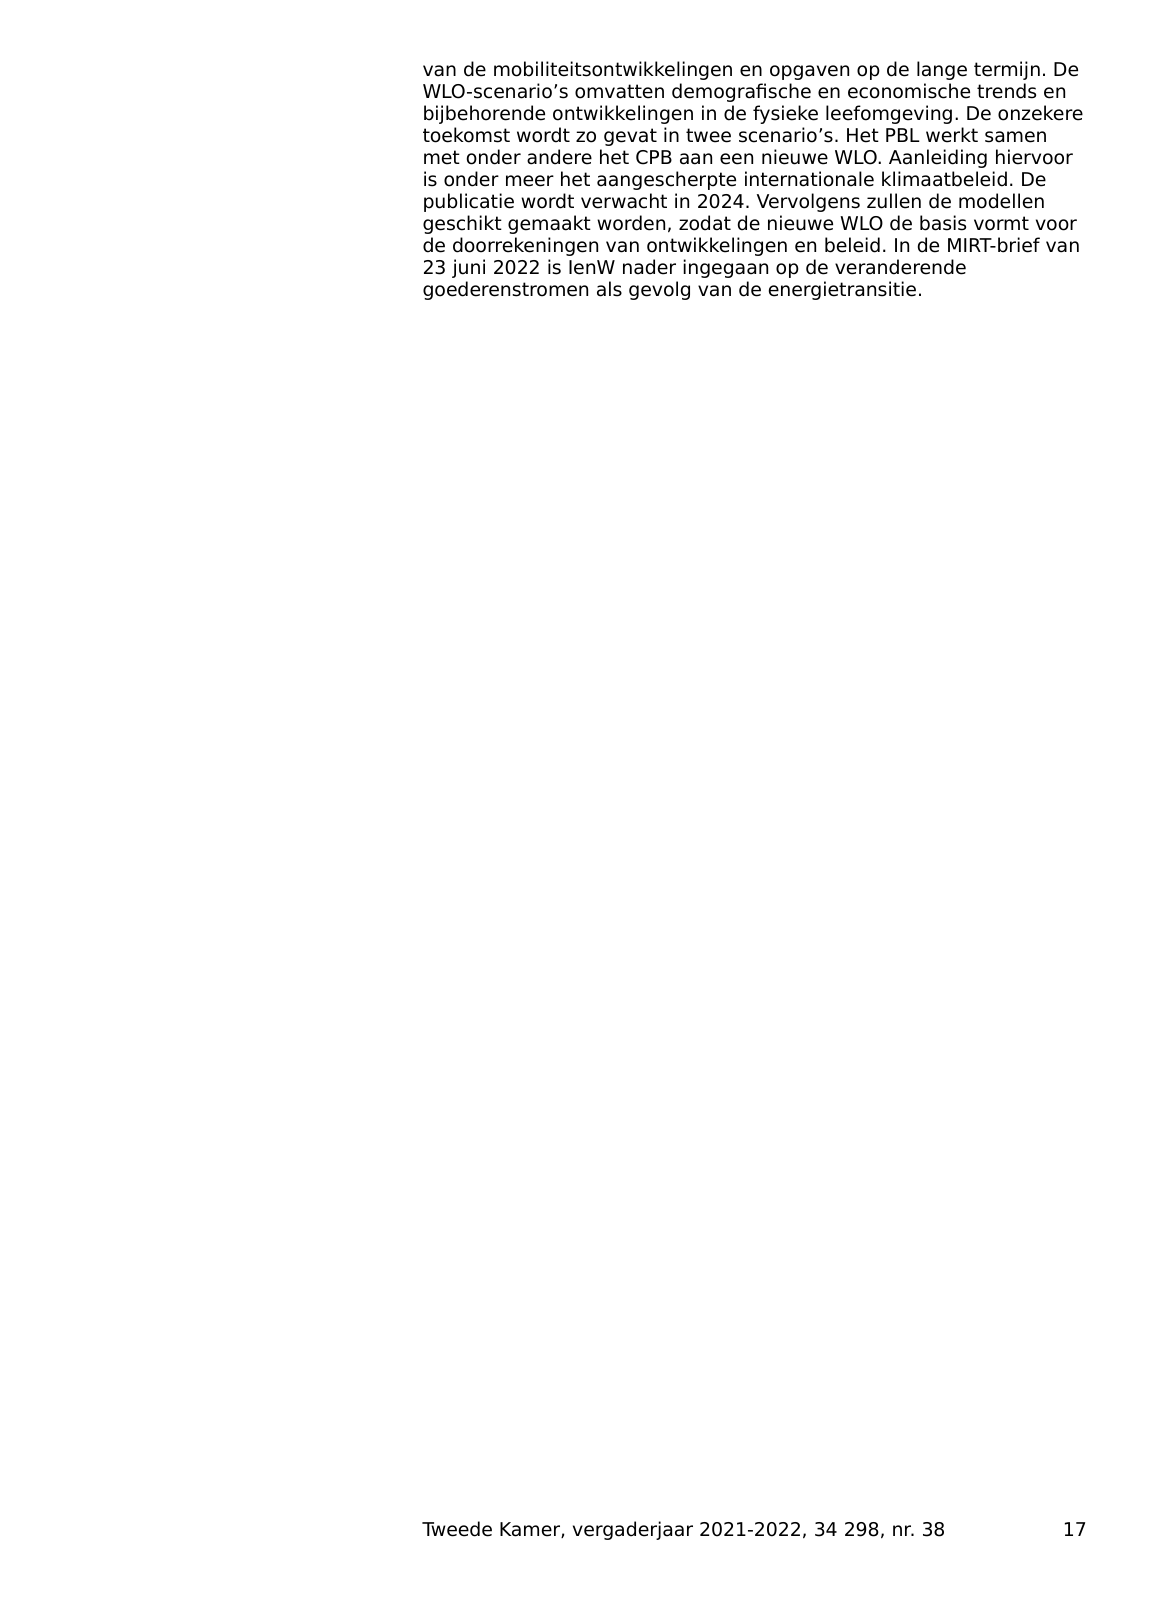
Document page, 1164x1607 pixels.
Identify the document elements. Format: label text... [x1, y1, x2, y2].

text van de mobiliteitsontwikkelingen en opgaven op de lange termijn. De WLO-scenario’s omvatten demografische en economische trends en bijbehorende ontwikkelingen in de fysieke leefomgeving. De onzekere toekomst wordt zo gevat in twee scenario’s. Het PBL werkt samen met onder andere het CPB aan een nieuwe WLO. Aanleiding hiervoor is onder meer het aangescherpte internationale klimaatbeleid. De publicatie wordt verwacht in 2024. Vervolgens zullen de modellen geschikt gemaakt worden, zodat de nieuwe WLO de basis vormt voor de doorrekeningen van ontwikkelingen en beleid. In de MIRT-brief van 23 juni 2022 is IenW nader ingegaan op de veranderende goederenstromen als gevolg van de energietransitie. [422, 59, 1087, 301]
